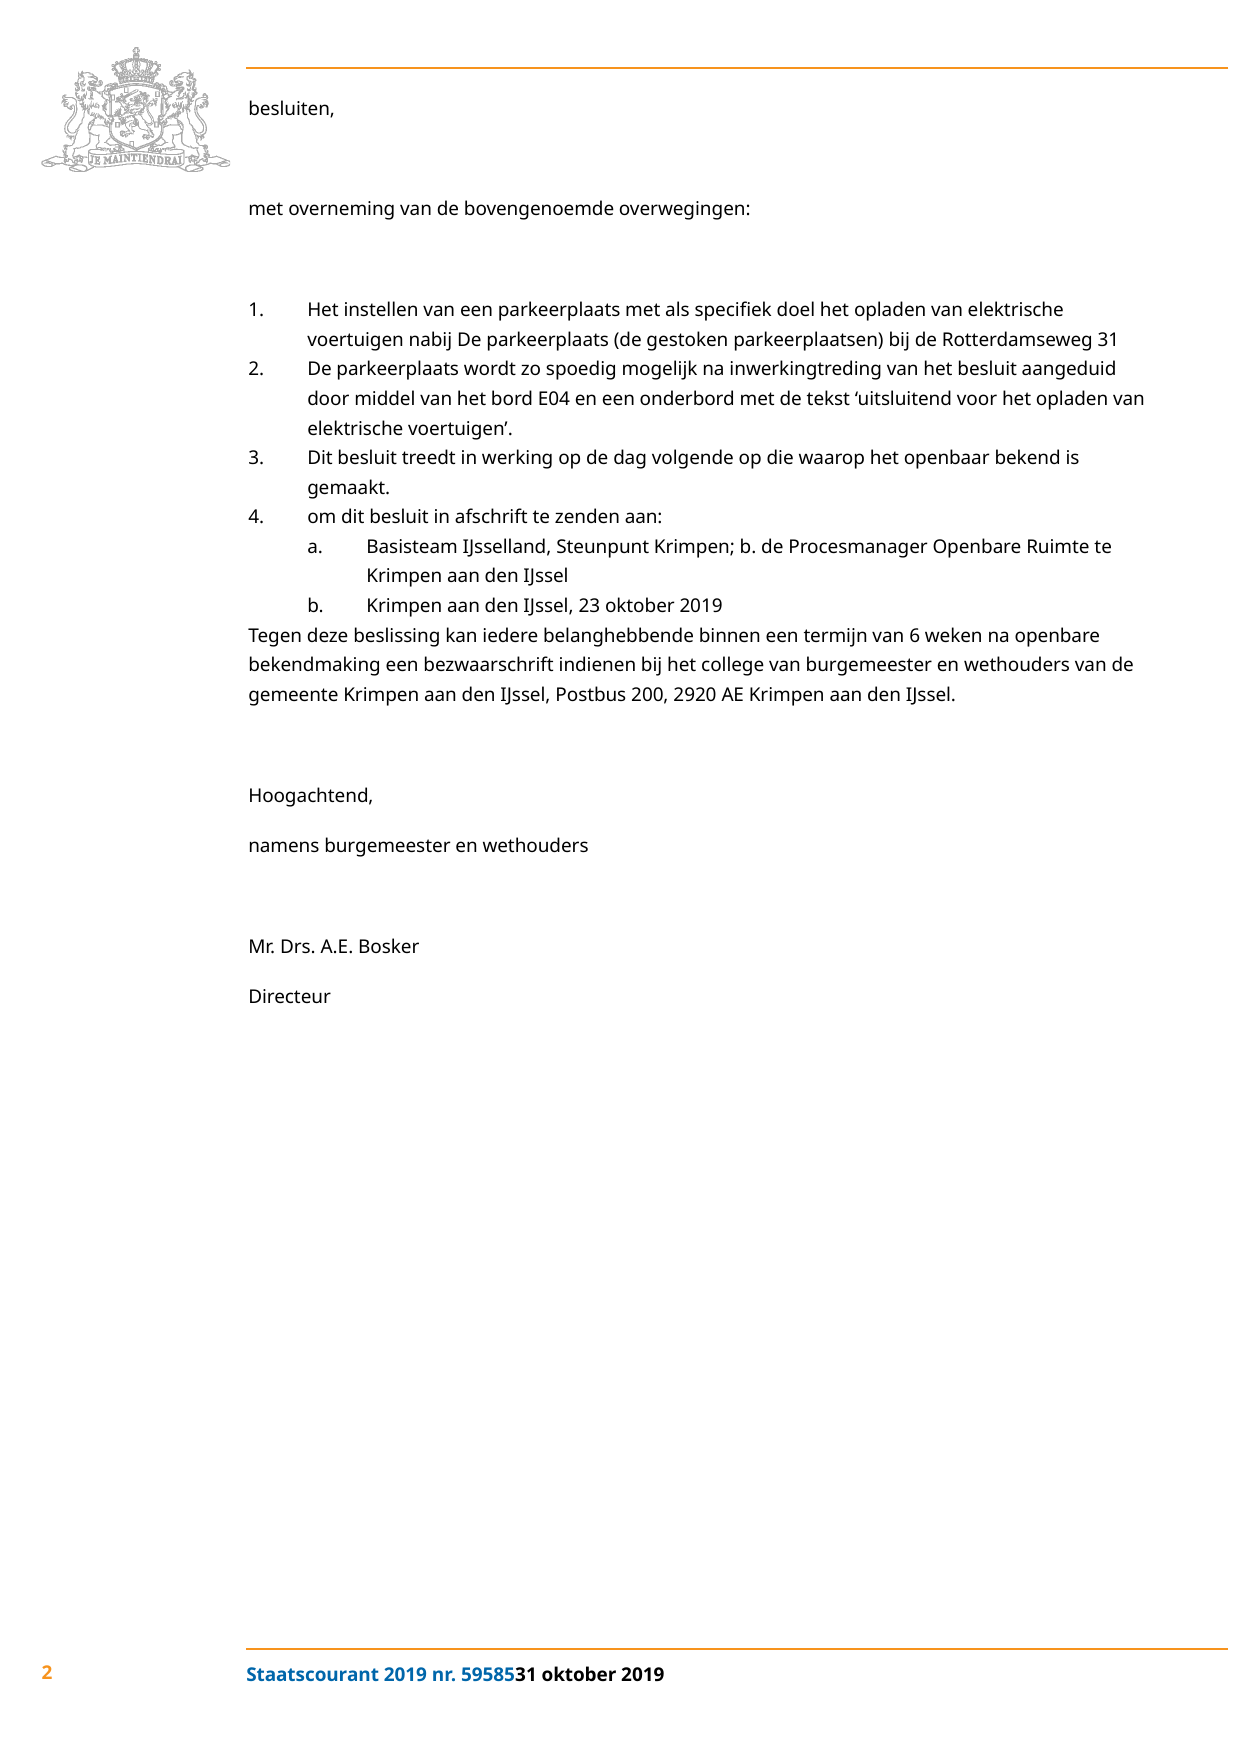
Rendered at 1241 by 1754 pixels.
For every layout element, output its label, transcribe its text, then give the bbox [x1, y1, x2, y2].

text besluiten, [248, 95, 1152, 121]
text Mr. Drs. A.E. Bosker [248, 933, 1152, 959]
list Dit besluit treedt in werking op de dag volgende op die waarop het openbaar bekend is gemaakt. [248, 444, 1152, 500]
text Hoogachtend, [248, 782, 1152, 808]
list De parkeerplaats wordt zo spoedig mogelijk na inwerkingtreding van het besluit aangeduid door middel van het bord E04 en een onderbord met de tekst ‘uitsluitend voor het opladen van elektrische voertuigen’. [248, 356, 1152, 441]
picture [41, 47, 231, 172]
list Het instellen van een parkeerplaats met als specifiek doel het opladen van elektrische voertuigen nabij De parkeerplaats (de gestoken parkeerplaatsen) bij de Rotterdamseweg 31 [248, 296, 1152, 352]
list Krimpen aan den IJssel, 23 oktober 2019 [307, 592, 1152, 618]
list om dit besluit in afschrift te zenden aan: [248, 503, 1152, 529]
text namens burgemeester en wethouders [248, 832, 1152, 858]
list Basisteam IJsselland, Steunpunt Krimpen; b. de Procesmanager Openbare Ruimte te Krimpen aan den IJssel [307, 533, 1152, 588]
text Tegen deze beslissing kan iedere belanghebbende binnen een termijn van 6 weken na openbare bekendmaking een bezwaarschrift indienen bij het college van burgemeester en wethouders van de gemeente Krimpen aan den IJssel, Postbus 200, 2920 AE Krimpen aan den IJssel. [248, 622, 1152, 707]
text Directeur [248, 983, 1152, 1009]
text met overneming van de bovengenoemde overwegingen: [248, 196, 1152, 221]
